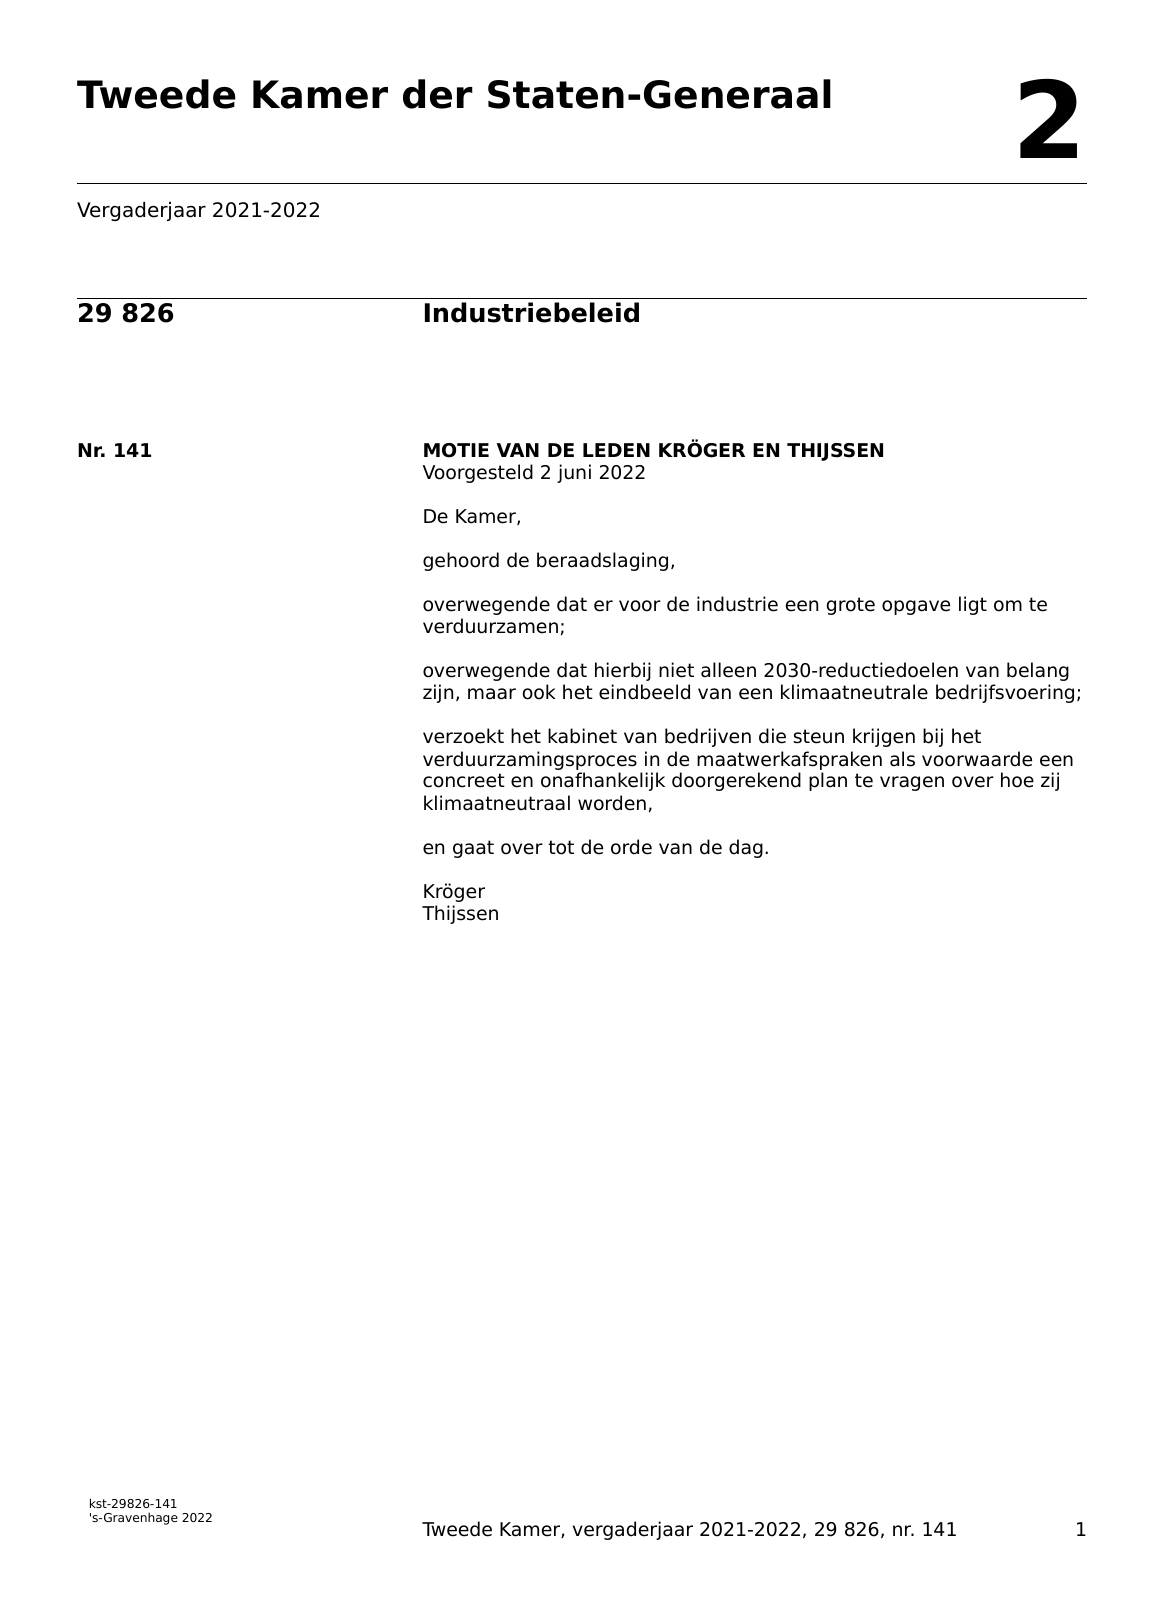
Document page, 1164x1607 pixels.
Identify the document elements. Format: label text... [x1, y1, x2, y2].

text verzoekt het kabinet van bedrijven die steun krijgen bij het verduurzamingsproces in de maatwerkafspraken als voorwaarde een concreet en onafhankelijk doorgerekend plan te vragen over hoe zij klimaatneutraal worden, [422, 726, 1087, 814]
text 's-Gravenhage 2022 [88, 1511, 323, 1525]
text Kröger [422, 881, 1087, 903]
table_header 2 [886, 59, 1087, 183]
text overwegende dat er voor de industrie een grote opgave ligt om te verduurzamen; [422, 594, 1087, 638]
text gehoord de beraadslaging, [422, 550, 1087, 572]
text kst-29826-141 [88, 1497, 323, 1511]
subtitle Nr. 141 MOTIE VAN DE LEDEN KRÖGER EN THIJSSEN [77, 440, 1087, 462]
text Voorgesteld 2 juni 2022 [422, 462, 1087, 484]
text Thijssen [422, 903, 1087, 925]
table_header Tweede Kamer der Staten-Generaal [77, 59, 886, 183]
text overwegende dat hierbij niet alleen 2030-reductiedoelen van belang zijn, maar ook het eindbeeld van een klimaatneutrale bedrijfsvoering; [422, 660, 1087, 704]
table_cell Vergaderjaar 2021-2022 [77, 184, 1087, 298]
text De Kamer, [422, 506, 1087, 528]
subtitle 29 826 Industriebeleid [77, 299, 1087, 329]
text en gaat over tot de orde van de dag. [422, 837, 1087, 858]
